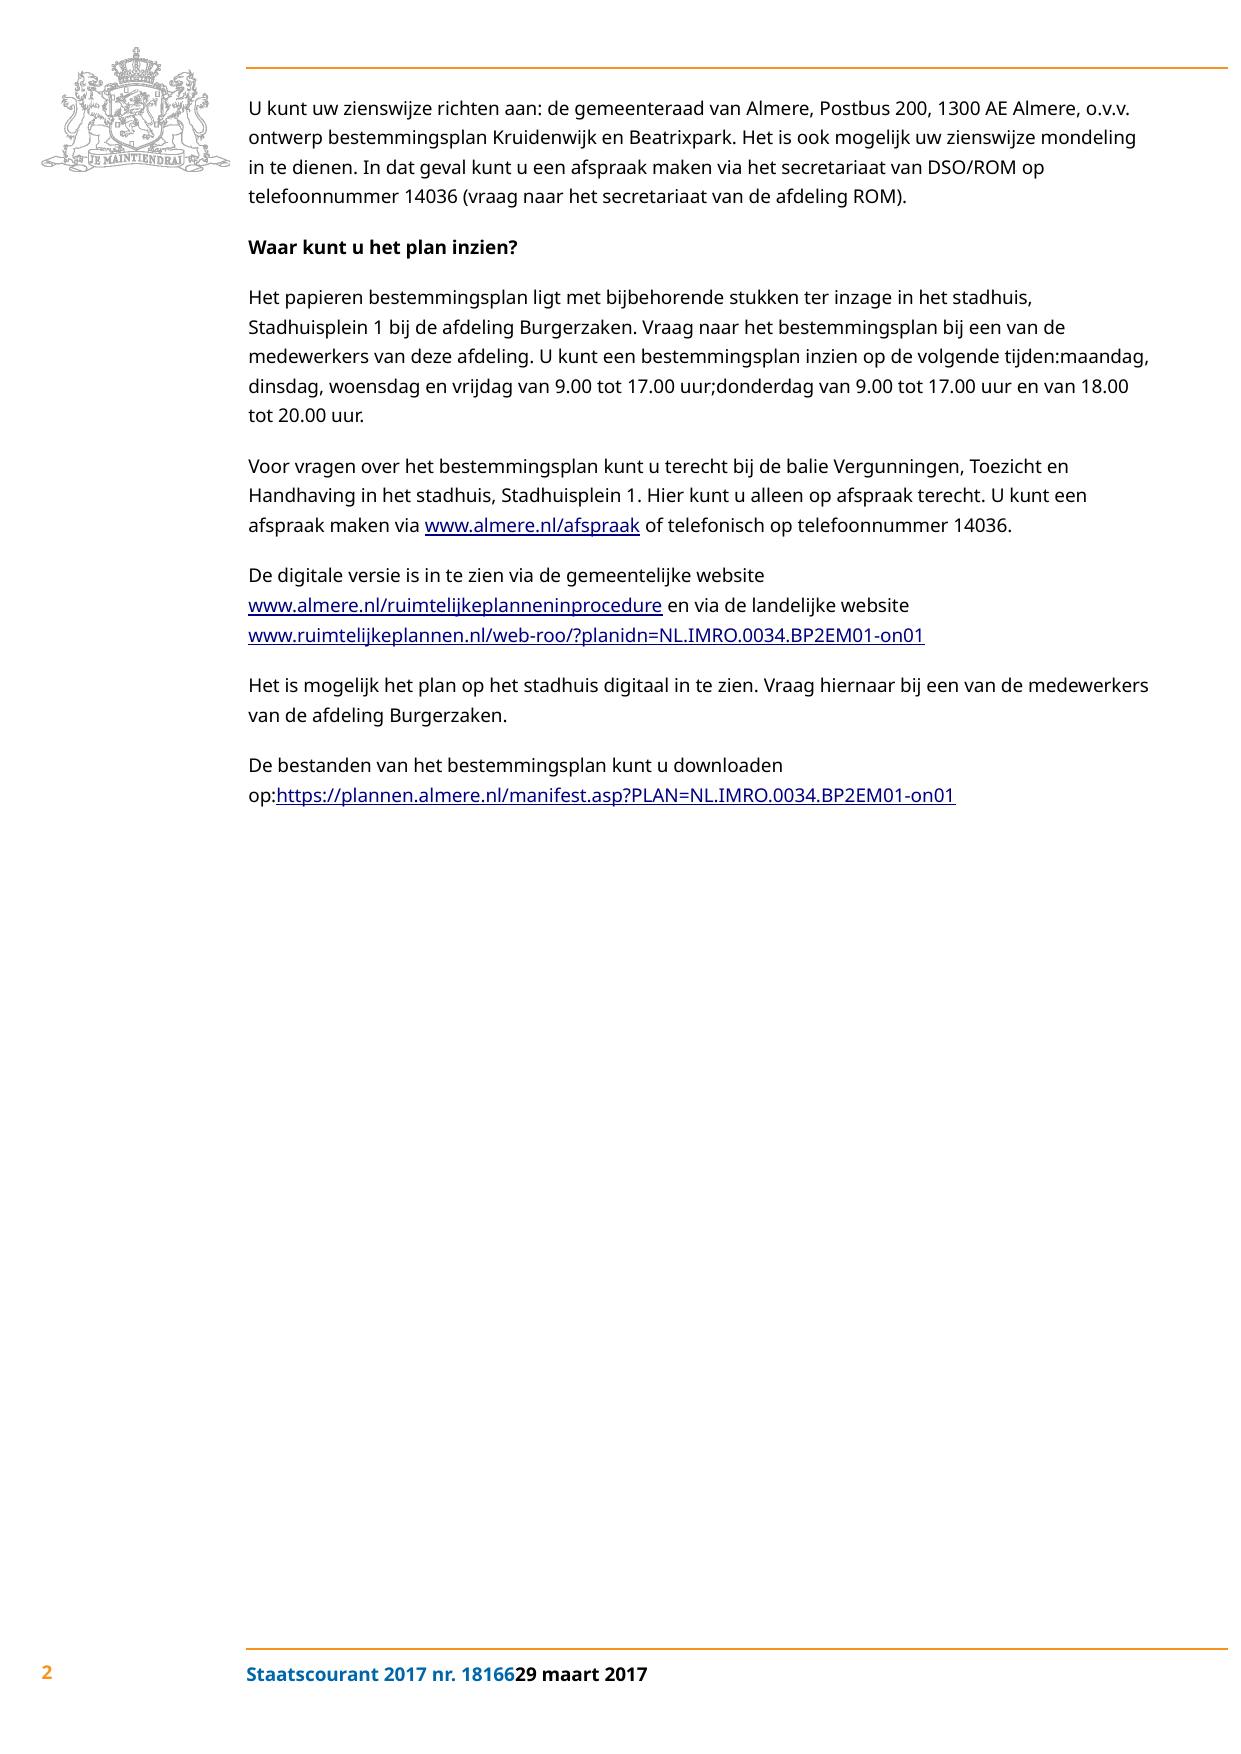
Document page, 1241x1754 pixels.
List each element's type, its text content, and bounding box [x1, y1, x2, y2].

text Het papieren bestemmingsplan ligt met bijbehorende stukken ter inzage in het stadhuis, Stadhuisplein 1 bij de afdeling Burgerzaken. Vraag naar het bestemmingsplan bij een van de medewerkers van deze afdeling. U kunt een bestemmingsplan inzien op de volgende tijden:maandag, dinsdag, woensdag en vrijdag van 9.00 tot 17.00 uur;donderdag van 9.00 tot 17.00 uur en van 18.00 tot 20.00 uur. [248, 284, 1152, 428]
picture [41, 47, 231, 172]
text U kunt uw zienswijze richten aan: de gemeenteraad van Almere, Postbus 200, 1300 AE Almere, o.v.v. ontwerp bestemmingsplan Kruidenwijk en Beatrixpark. Het is ook mogelijk uw zienswijze mondeling in te dienen. In dat geval kunt u een afspraak maken via het secretariaat van DSO/ROM op telefoonnummer 14036 (vraag naar het secretariaat van de afdeling ROM). [248, 95, 1152, 209]
text De digitale versie is in te zien via de gemeentelijke website www.almere.nl/ruimtelijkeplanneninprocedure en via de landelijke website www.ruimtelijkeplannen.nl/web-roo/?planidn=NL.IMRO.0034.BP2EM01-on01 [248, 563, 1152, 648]
text Waar kunt u het plan inzien? [248, 234, 1152, 260]
text Voor vragen over het bestemmingsplan kunt u terecht bij de balie Vergunningen, Toezicht en Handhaving in het stadhuis, Stadhuisplein 1. Hier kunt u alleen op afspraak terecht. U kunt een afspraak maken via www.almere.nl/afspraak of telefonisch op telefoonnummer 14036. [248, 453, 1152, 538]
text Het is mogelijk het plan op het stadhuis digitaal in te zien. Vraag hiernaar bij een van de medewerkers van de afdeling Burgerzaken. [248, 672, 1152, 728]
text De bestanden van het bestemmingsplan kunt u downloaden op:https://plannen.almere.nl/manifest.asp?PLAN=NL.IMRO.0034.BP2EM01-on01 [248, 752, 1152, 808]
